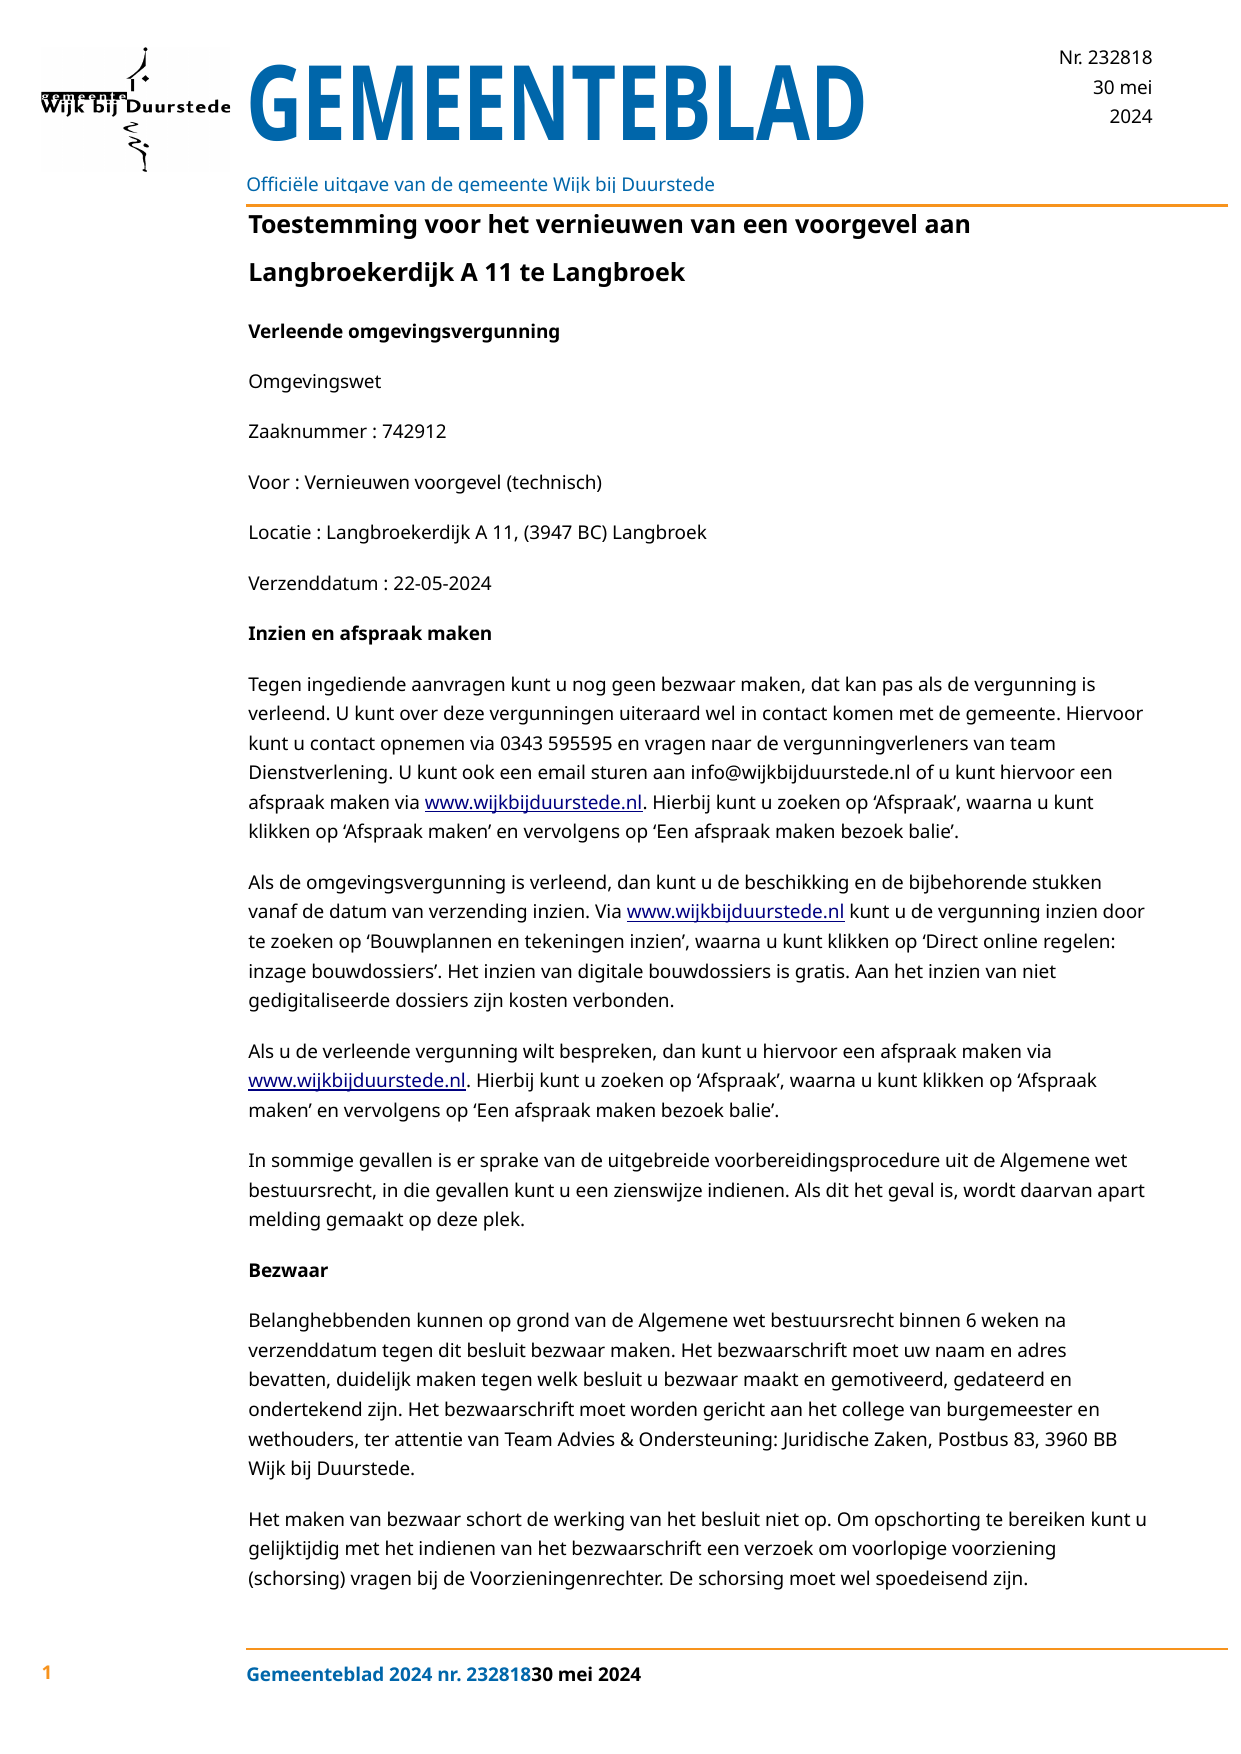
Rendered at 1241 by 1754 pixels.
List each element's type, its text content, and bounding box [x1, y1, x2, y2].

text Verzenddatum : 22-05-2024 [248, 570, 1152, 596]
text Zaaknummer : 742912 [248, 419, 1152, 444]
text In sommige gevallen is er sprake van de uitgebreide voorbereidingsprocedure uit de Algemene wet bestuursrecht, in die gevallen kunt u een zienswijze indienen. Als dit het geval is, wordt daarvan apart melding gemaakt op deze plek. [248, 1147, 1152, 1232]
text Tegen ingediende aanvragen kunt u nog geen bezwaar maken, dat kan pas als de vergunning is verleend. U kunt over deze vergunningen uiteraard wel in contact komen met de gemeente. Hiervoor kunt u contact opnemen via 0343 595595 en vragen naar de vergunningverleners van team Dienstverlening. U kunt ook een email sturen aan info@wijkbijduurstede.nl of u kunt hiervoor een afspraak maken via www.wijkbijduurstede.nl. Hierbij kunt u zoeken op ‘Afspraak’, waarna u kunt klikken op ‘Afspraak maken’ en vervolgens op ‘Een afspraak maken bezoek balie’. [248, 671, 1152, 844]
text Bezwaar [248, 1257, 1152, 1283]
text Als de omgevingsvergunning is verleend, dan kunt u de beschikking en de bijbehorende stukken vanaf de datum van verzending inzien. Via www.wijkbijduurstede.nl kunt u de vergunning inzien door te zoeken op ‘Bouwplannen en tekeningen inzien’, waarna u kunt klikken op ‘Direct online regelen: inzage bouwdossiers’. Het inzien van digitale bouwdossiers is gratis. Aan het inzien van niet gedigitaliseerde dossiers zijn kosten verbonden. [248, 869, 1152, 1013]
text Inzien en afspraak maken [248, 620, 1152, 646]
text Omgevingswet [248, 368, 1152, 394]
picture [41, 47, 231, 172]
text Als u de verleende vergunning wilt bespreken, dan kunt u hiervoor een afspraak maken via www.wijkbijduurstede.nl. Hierbij kunt u zoeken op ‘Afspraak’, waarna u kunt klikken op ‘Afspraak maken’ en vervolgens op ‘Een afspraak maken bezoek balie’. [248, 1038, 1152, 1123]
text Verleende omgevingsvergunning [248, 318, 1152, 344]
text Locatie : Langbroekerdijk A 11, (3947 BC) Langbroek [248, 519, 1152, 545]
text Voor : Vernieuwen voorgevel (technisch) [248, 469, 1152, 495]
text Het maken van bezwaar schort de werking van het besluit niet op. Om opschorting te bereiken kunt u gelijktijdig met het indienen van het bezwaarschrift een verzoek om voorlopige voorziening (schorsing) vragen bij de Voorzieningenrechter. De schorsing moet wel spoedeisend zijn. [248, 1506, 1152, 1591]
text Toestemming voor het vernieuwen van een voorgevel aan Langbroekerdijk A 11 te Langbroek [248, 207, 1152, 288]
text Belanghebbenden kunnen op grond van de Algemene wet bestuursrecht binnen 6 weken na verzenddatum tegen dit besluit bezwaar maken. Het bezwaarschrift moet uw naam en adres bevatten, duidelijk maken tegen welk besluit u bezwaar maakt en gemotiveerd, gedateerd en ondertekend zijn. Het bezwaarschrift moet worden gericht aan het college van burgemeester en wethouders, ter attentie van Team Advies & Ondersteuning: Juridische Zaken, Postbus 83, 3960 BB Wijk bij Duurstede. [248, 1307, 1152, 1481]
